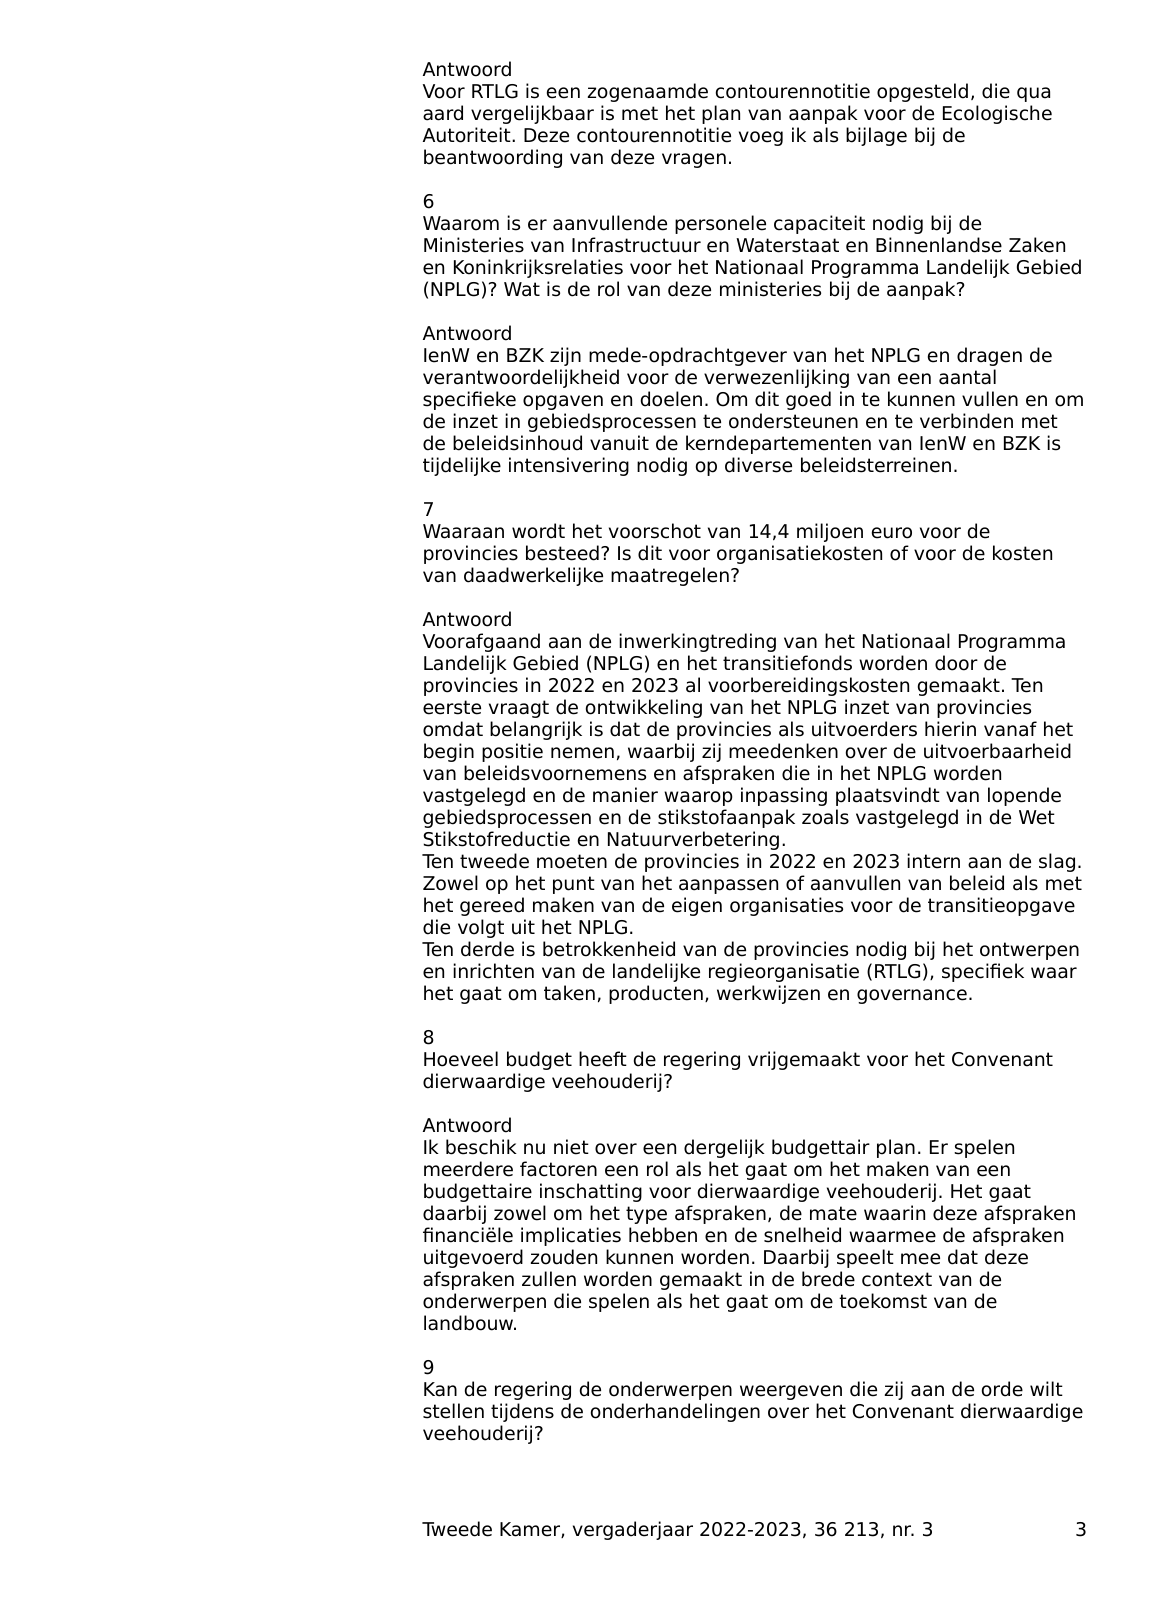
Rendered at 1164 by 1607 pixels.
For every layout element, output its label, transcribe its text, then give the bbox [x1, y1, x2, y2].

text Hoeveel budget heeft de regering vrijgemaakt voor het Convenant dierwaardige veehouderij? [422, 1049, 1087, 1093]
text Ik beschik nu niet over een dergelijk budgettair plan. Er spelen meerdere factoren een rol als het gaat om het maken van een budgettaire inschatting voor dierwaardige veehouderij. Het gaat daarbij zowel om het type afspraken, de mate waarin deze afspraken financiële implicaties hebben en de snelheid waarmee de afspraken uitgevoerd zouden kunnen worden. Daarbij speelt mee dat deze afspraken zullen worden gemaakt in de brede context van de onderwerpen die spelen als het gaat om de toekomst van de landbouw. [422, 1137, 1087, 1335]
text Antwoord [422, 59, 1087, 81]
text Antwoord [422, 1115, 1087, 1137]
text 6 [422, 191, 1087, 213]
text Waaraan wordt het voorschot van 14,4 miljoen euro voor de provincies besteed? Is dit voor organisatiekosten of voor de kosten van daadwerkelijke maatregelen? [422, 521, 1087, 587]
text Antwoord [422, 323, 1087, 345]
text IenW en BZK zijn mede-opdrachtgever van het NPLG en dragen de verantwoordelijkheid voor de verwezenlijking van een aantal specifieke opgaven en doelen. Om dit goed in te kunnen vullen en om de inzet in gebiedsprocessen te ondersteunen en te verbinden met de beleidsinhoud vanuit de kerndepartementen van IenW en BZK is tijdelijke intensivering nodig op diverse beleidsterreinen. [422, 345, 1087, 477]
text Kan de regering de onderwerpen weergeven die zij aan de orde wilt stellen tijdens de onderhandelingen over het Convenant dierwaardige veehouderij? [422, 1379, 1087, 1445]
text Ten derde is betrokkenheid van de provincies nodig bij het ontwerpen en inrichten van de landelijke regieorganisatie (RTLG), specifiek waar het gaat om taken, producten, werkwijzen en governance. [422, 939, 1087, 1005]
text Voor RTLG is een zogenaamde contourennotitie opgesteld, die qua aard vergelijkbaar is met het plan van aanpak voor de Ecologische Autoriteit. Deze contourennotitie voeg ik als bijlage bij de beantwoording van deze vragen. [422, 81, 1087, 169]
text Waarom is er aanvullende personele capaciteit nodig bij de Ministeries van Infrastructuur en Waterstaat en Binnenlandse Zaken en Koninkrijksrelaties voor het Nationaal Programma Landelijk Gebied (NPLG)? Wat is de rol van deze ministeries bij de aanpak? [422, 213, 1087, 301]
text Antwoord [422, 609, 1087, 631]
text Voorafgaand aan de inwerkingtreding van het Nationaal Programma Landelijk Gebied (NPLG) en het transitiefonds worden door de provincies in 2022 en 2023 al voorbereidingskosten gemaakt. Ten eerste vraagt de ontwikkeling van het NPLG inzet van provincies omdat belangrijk is dat de provincies als uitvoerders hierin vanaf het begin positie nemen, waarbij zij meedenken over de uitvoerbaarheid van beleidsvoornemens en afspraken die in het NPLG worden vastgelegd en de manier waarop inpassing plaatsvindt van lopende gebiedsprocessen en de stikstofaanpak zoals vastgelegd in de Wet Stikstofreductie en Natuurverbetering. [422, 631, 1087, 851]
text 8 [422, 1027, 1087, 1049]
text Ten tweede moeten de provincies in 2022 en 2023 intern aan de slag. Zowel op het punt van het aanpassen of aanvullen van beleid als met het gereed maken van de eigen organisaties voor de transitieopgave die volgt uit het NPLG. [422, 851, 1087, 939]
text 7 [422, 499, 1087, 521]
text 9 [422, 1357, 1087, 1379]
